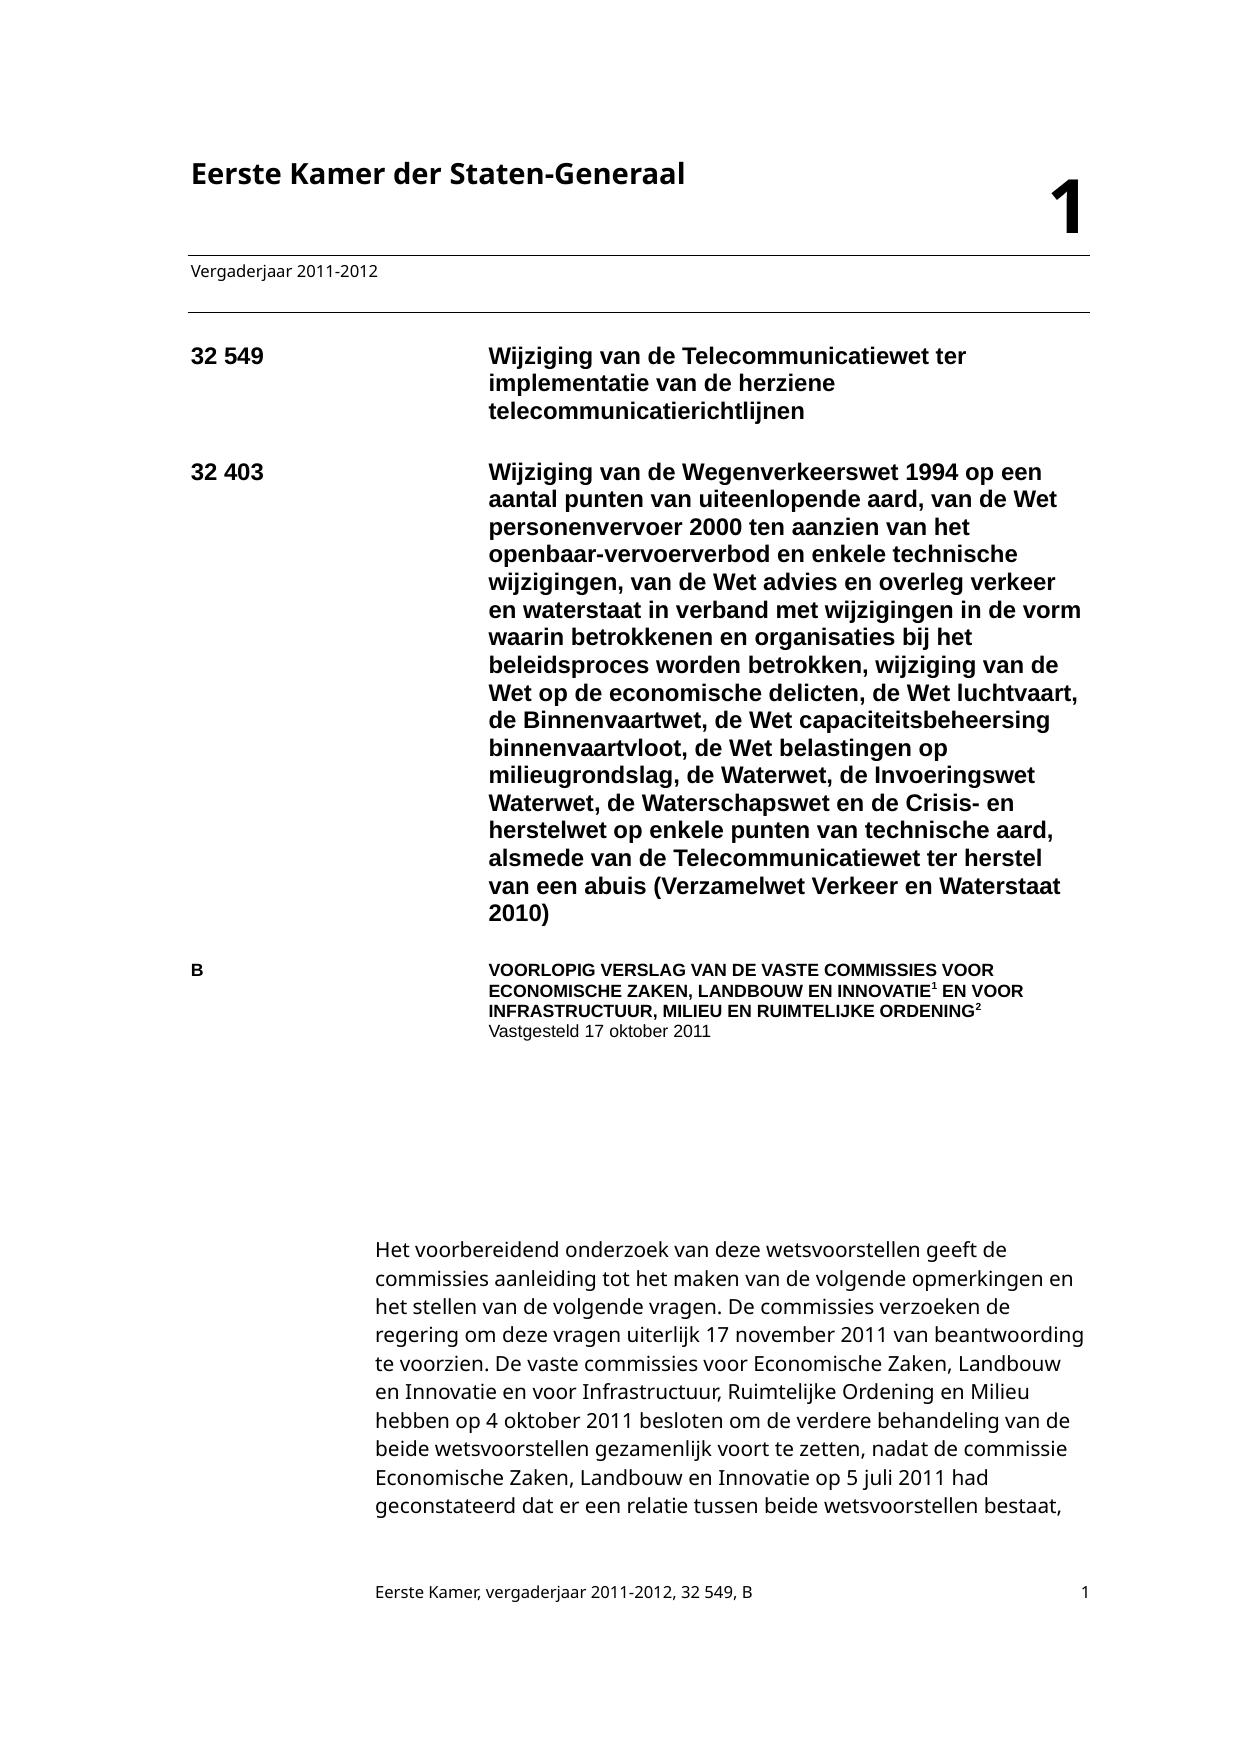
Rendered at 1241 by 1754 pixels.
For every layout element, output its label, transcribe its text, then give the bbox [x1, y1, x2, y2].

table_cell 32 403 [188, 455, 485, 957]
text Het voorbereidend onderzoek van deze wetsvoorstellen geeft de commissies aanleiding tot het maken van de volgende opmerkingen en het stellen van de volgende vragen. De commissies verzoeken de regering om deze vragen uiterlijk 17 november 2011 van beantwoording te voorzien. De vaste commissies voor Economische Zaken, Landbouw en Innovatie en voor Infrastructuur, Ruimtelijke Ordening en Milieu hebben op 4 oktober 2011 besloten om de verdere behandeling van de beide wetsvoorstellen gezamenlijk voort te zetten, nadat de commissie Economische Zaken, Landbouw en Innovatie op 5 juli 2011 had geconstateerd dat er een relatie tussen beide wetsvoorstellen bestaat, [375, 1235, 1090, 1519]
table_cell Vergaderjaar 2011-2012 [188, 256, 485, 312]
table_header Eerste Kamer der Staten-Generaal [188, 150, 909, 255]
table_cell Wijziging van de Telecommunicatiewet ter implementatie van de herziene telecommunicatierichtlijnen [485, 339, 1090, 454]
table_cell Wijziging van de Wegenverkeerswet 1994 op een aantal punten van uiteenlopende aard, van de Wet personenvervoer 2000 ten aanzien van het openbaar-vervoerverbod en enkele technische wijzigingen, van de Wet advies en overleg verkeer en waterstaat in verband met wijzigingen in de vorm waarin betrokkenen en organisaties bij het beleidsproces worden betrokken, wijziging van de Wet op de economische delicten, de Wet luchtvaart, de Binnenvaartwet, de Wet capaciteitsbeheersing binnenvaartvloot, de Wet belastingen op milieugrondslag, de Waterwet, de Invoeringswet Waterwet, de Waterschapswet en de Crisis- en herstelwet op enkele punten van technische aard, alsmede van de Telecommunicatiewet ter herstel van een abuis (Verzamelwet Verkeer en Waterstaat 2010) [485, 455, 1090, 957]
table_cell [485, 256, 1090, 312]
table_cell VOORLOPIG VERSLAG VAN DE VASTE COMMISSIES VOOR ECONOMISCHE ZAKEN, LANDBOUW EN INNOVATIE EN VOOR INFRASTRUCTUUR, MILIEU EN RUIMTELIJKE ORDENING Vastgesteld 17 oktober 2011 [485, 957, 1090, 1117]
table_cell B [188, 957, 485, 1117]
table_cell [485, 313, 1090, 339]
table_cell 32 549 [188, 339, 485, 454]
table_header 1 [910, 150, 1090, 255]
table_cell [188, 313, 485, 339]
